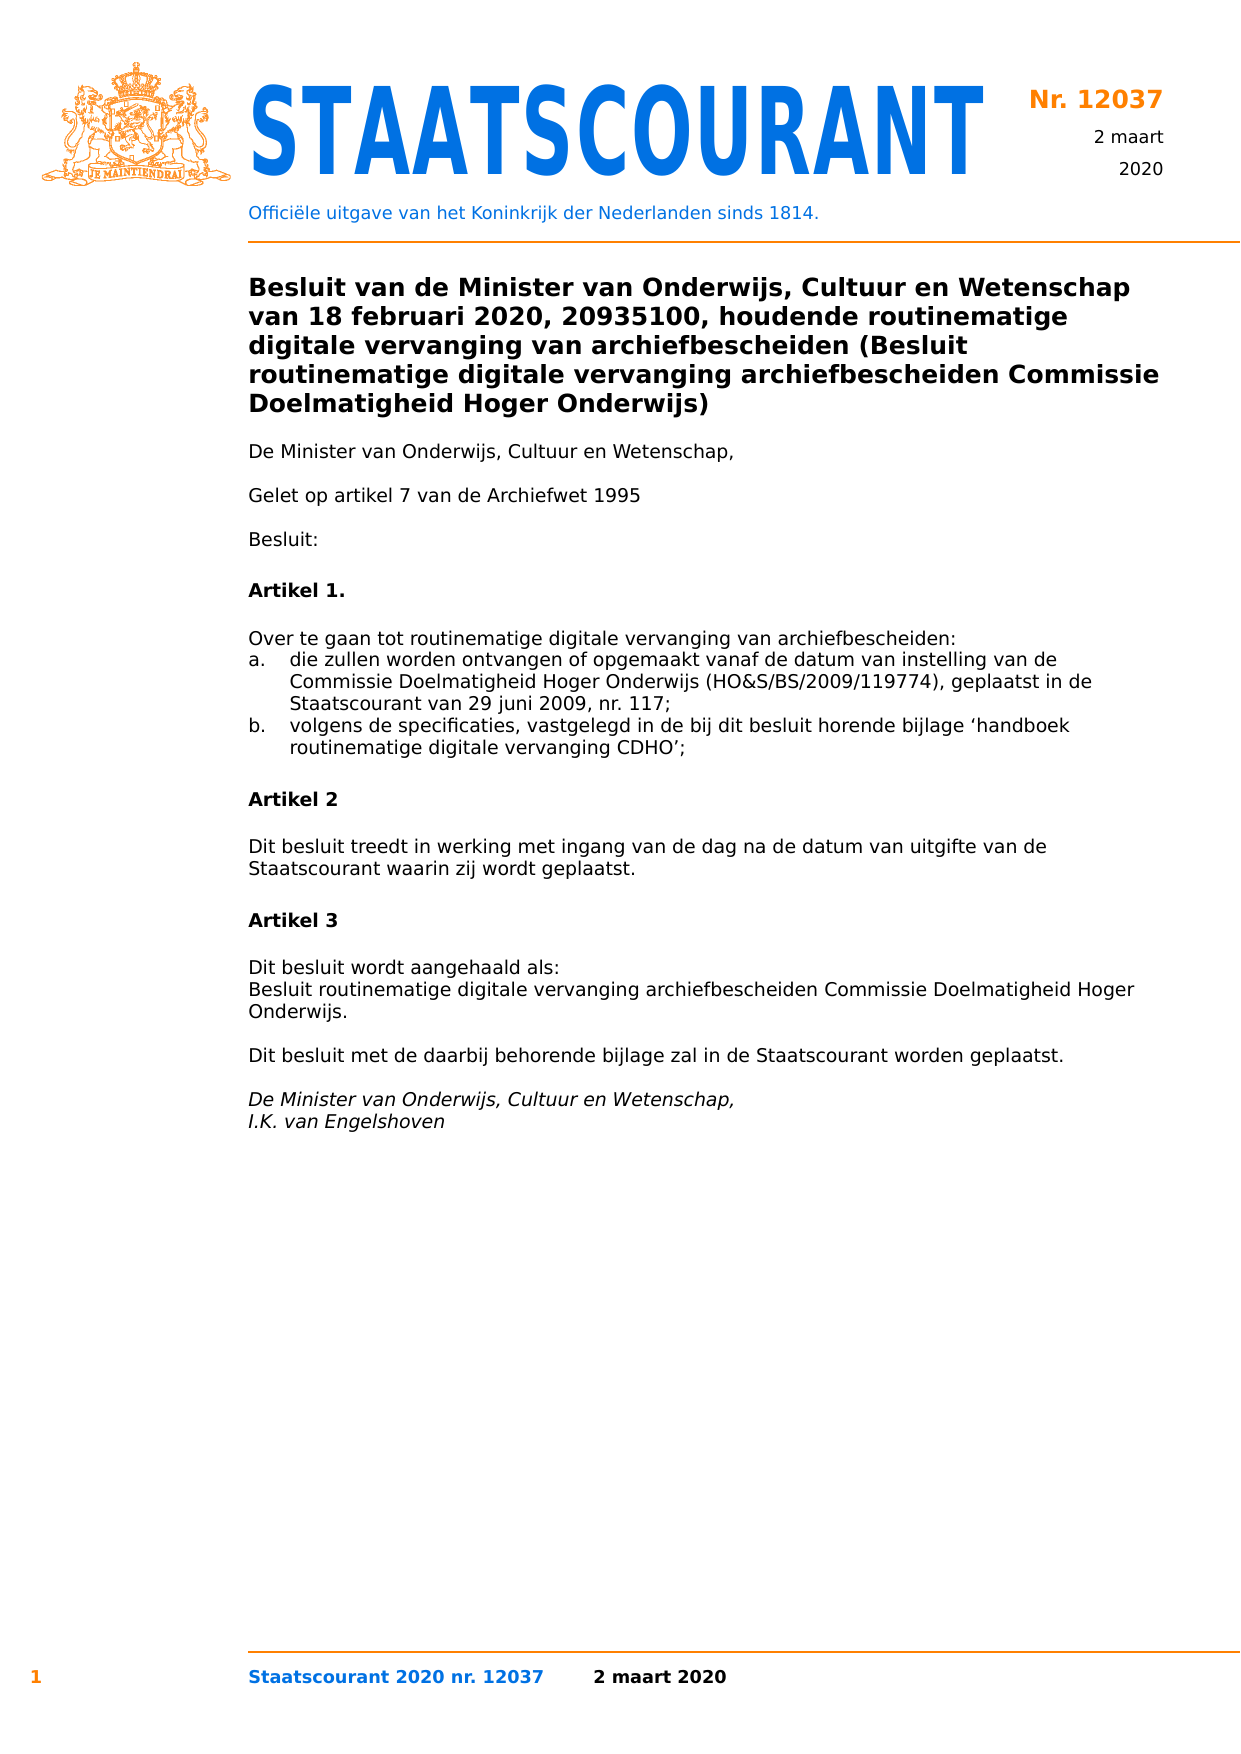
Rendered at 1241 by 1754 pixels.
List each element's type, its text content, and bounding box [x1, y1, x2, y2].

picture [41, 62, 231, 186]
table_header STAATSCOURANT [248, 62, 998, 203]
text De Minister van Onderwijs, Cultuur en Wetenschap, [248, 441, 1163, 463]
text De Minister van Onderwijs, Cultuur en Wetenschap, I.K. van Engelshoven [248, 1089, 1163, 1133]
subtitle Artikel 2 [248, 789, 1163, 811]
text Gelet op artikel 7 van de Archiefwet 1995 [248, 484, 1163, 507]
text Over te gaan tot routinematige digitale vervanging van archiefbescheiden: [248, 627, 1163, 649]
text Dit besluit met de daarbij behorende bijlage zal in de Staatscourant worden geplaatst. [248, 1045, 1163, 1067]
text Dit besluit treedt in werking met ingang van de dag na de datum van uitgifte van de Staatscourant waarin zij wordt geplaatst. [248, 836, 1163, 880]
subtitle Artikel 3 [248, 910, 1163, 932]
text Dit besluit wordt aangehaald als: [248, 957, 1163, 979]
subtitle Artikel 1. [248, 580, 1163, 602]
table_cell 2 maart [998, 121, 1240, 153]
text Besluit: [248, 528, 1163, 550]
table_cell 2020 [998, 153, 1240, 203]
subtitle Besluit van de Minister van Onderwijs, Cultuur en Wetenschap van 18 februari 2020, 20935100, houdende routinematige digitale vervanging van archiefbescheiden (Besluit routinematige digitale vervanging archiefbescheiden Commissie Doelmatigheid Hoger Onderwijs) [248, 273, 1163, 419]
table_cell Officiële uitgave van het Koninkrijk der Nederlanden sinds 1814. [248, 203, 1240, 241]
table_header [25, 62, 248, 241]
text Besluit routinematige digitale vervanging archiefbescheiden Commissie Doelmatigheid Hoger Onderwijs. [248, 979, 1163, 1023]
table_header Nr. 12037 [998, 62, 1240, 121]
text b. volgens de specificaties, vastgelegd in de bij dit besluit horende bijlage ‘handboek routinematige digitale vervanging CDHO’; [248, 715, 1163, 759]
text a. die zullen worden ontvangen of opgemaakt vanaf de datum van instelling van de Commissie Doelmatigheid Hoger Onderwijs (HO&S/BS/2009/119774), geplaatst in de Staatscourant van 29 juni 2009, nr. 117; [248, 649, 1163, 715]
